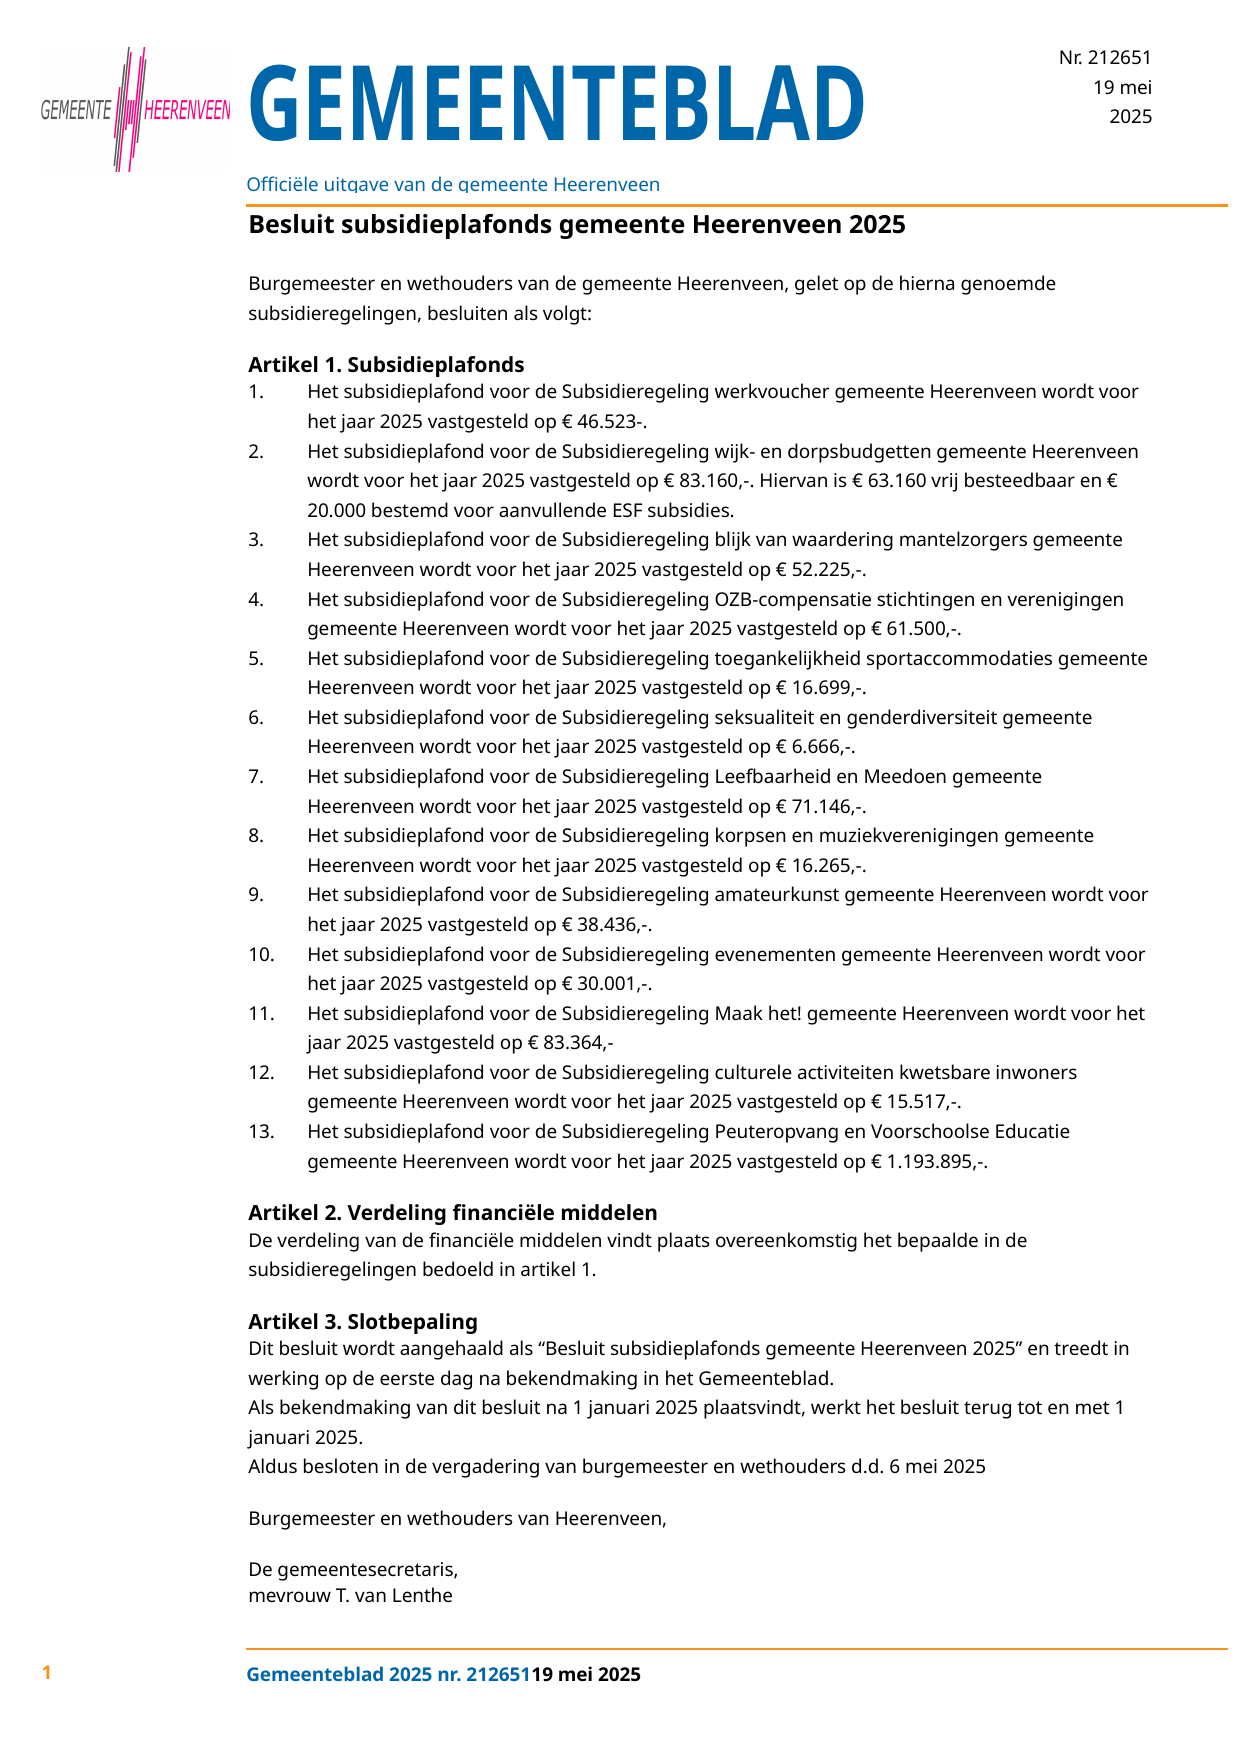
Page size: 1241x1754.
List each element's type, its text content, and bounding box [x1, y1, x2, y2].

text De verdeling van de financiële middelen vindt plaats overeenkomstig het bepaalde in de subsidieregelingen bedoeld in artikel 1. [248, 1227, 1152, 1282]
list Het subsidieplafond voor de Subsidieregeling amateurkunst gemeente Heerenveen wordt voor het jaar 2025 vastgesteld op € 38.436,-. [248, 882, 1152, 937]
list Het subsidieplafond voor de Subsidieregeling seksualiteit en genderdiversiteit gemeente Heerenveen wordt voor het jaar 2025 vastgesteld op € 6.666,-. [248, 704, 1152, 759]
text Dit besluit wordt aangehaald als “Besluit subsidieplafonds gemeente Heerenveen 2025” en treedt in werking op de eerste dag na bekendmaking in het Gemeenteblad. [248, 1335, 1152, 1391]
list Het subsidieplafond voor de Subsidieregeling Peuteropvang en Voorschoolse Educatie gemeente Heerenveen wordt voor het jaar 2025 vastgesteld op € 1.193.895,-. [248, 1118, 1152, 1174]
list Het subsidieplafond voor de Subsidieregeling Leefbaarheid en Meedoen gemeente Heerenveen wordt voor het jaar 2025 vastgesteld op € 71.146,-. [248, 763, 1152, 819]
list Het subsidieplafond voor de Subsidieregeling blijk van waardering mantelzorgers gemeente Heerenveen wordt voor het jaar 2025 vastgesteld op € 52.225,-. [248, 527, 1152, 582]
list Het subsidieplafond voor de Subsidieregeling korpsen en muziekverenigingen gemeente Heerenveen wordt voor het jaar 2025 vastgesteld op € 16.265,-. [248, 822, 1152, 878]
text Artikel 1. Subsidieplafonds [248, 350, 1152, 379]
text Artikel 3. Slotbepaling [248, 1307, 1152, 1335]
list Het subsidieplafond voor de Subsidieregeling OZB-compensatie stichtingen en verenigingen gemeente Heerenveen wordt voor het jaar 2025 vastgesteld op € 61.500,-. [248, 586, 1152, 641]
list Het subsidieplafond voor de Subsidieregeling culturele activiteiten kwetsbare inwoners gemeente Heerenveen wordt voor het jaar 2025 vastgesteld op € 15.517,-. [248, 1059, 1152, 1114]
text Als bekendmaking van dit besluit na 1 januari 2025 plaatsvindt, werkt het besluit terug tot en met 1 januari 2025. [248, 1394, 1152, 1450]
list Het subsidieplafond voor de Subsidieregeling Maak het! gemeente Heerenveen wordt voor het jaar 2025 vastgesteld op € 83.364,- [248, 1000, 1152, 1055]
text Besluit subsidieplafonds gemeente Heerenveen 2025 [248, 207, 1152, 241]
text Aldus besloten in de vergadering van burgemeester en wethouders d.d. 6 mei 2025 [248, 1453, 1152, 1479]
text Artikel 2. Verdeling financiële middelen [248, 1198, 1152, 1227]
text De gemeentesecretaris, [248, 1556, 1152, 1582]
list Het subsidieplafond voor de Subsidieregeling werkvoucher gemeente Heerenveen wordt voor het jaar 2025 vastgesteld op € 46.523-. [248, 379, 1152, 434]
text mevrouw T. van Lenthe [248, 1582, 1152, 1608]
text Burgemeester en wethouders van de gemeente Heerenveen, gelet op de hierna genoemde subsidieregelingen, besluiten als volgt: [248, 270, 1152, 326]
list Het subsidieplafond voor de Subsidieregeling wijk- en dorpsbudgetten gemeente Heerenveen wordt voor het jaar 2025 vastgesteld op € 83.160,-. Hiervan is € 63.160 vrij besteedbaar en € 20.000 bestemd voor aanvullende ESF subsidies. [248, 438, 1152, 523]
list Het subsidieplafond voor de Subsidieregeling evenementen gemeente Heerenveen wordt voor het jaar 2025 vastgesteld op € 30.001,-. [248, 941, 1152, 996]
list Het subsidieplafond voor de Subsidieregeling toegankelijkheid sportaccommodaties gemeente Heerenveen wordt voor het jaar 2025 vastgesteld op € 16.699,-. [248, 645, 1152, 700]
picture [41, 47, 231, 172]
text Burgemeester en wethouders van Heerenveen, [248, 1505, 1152, 1531]
